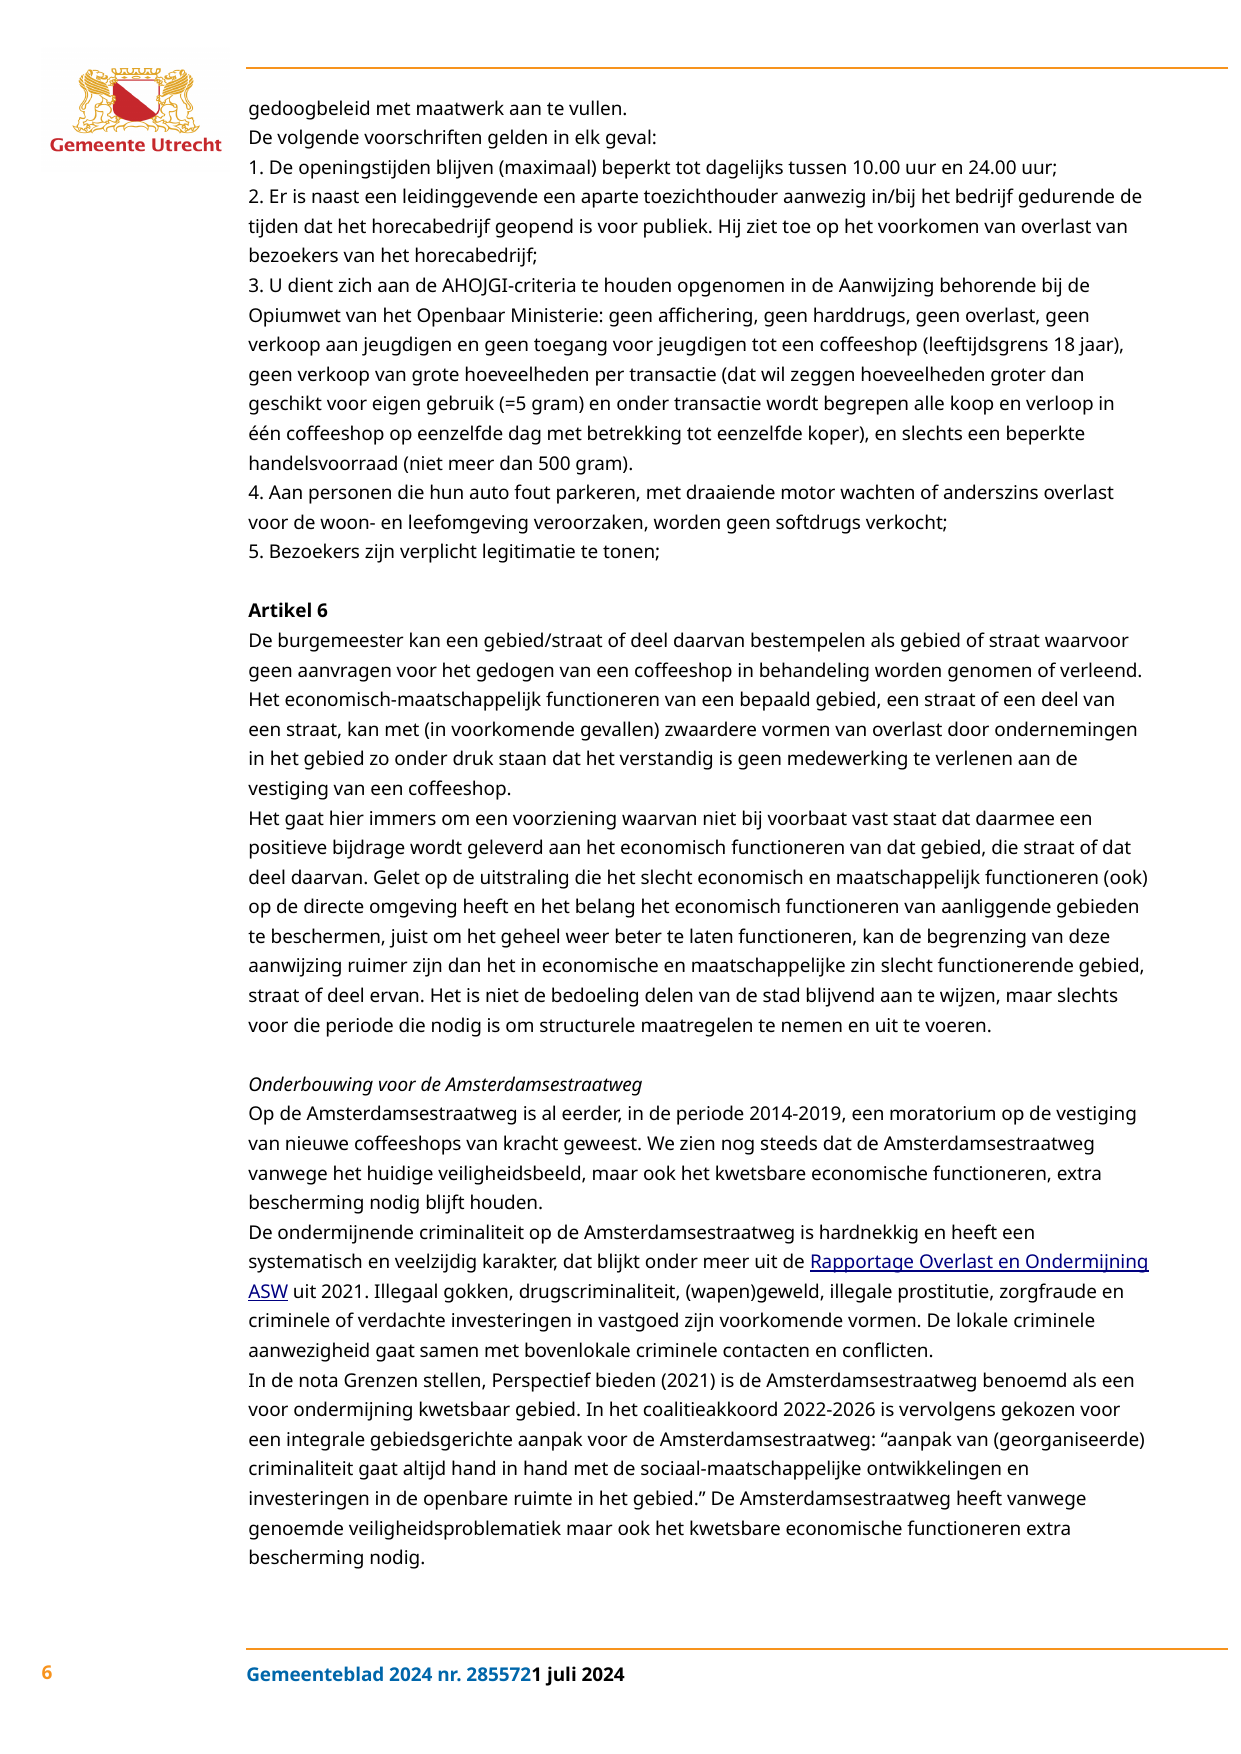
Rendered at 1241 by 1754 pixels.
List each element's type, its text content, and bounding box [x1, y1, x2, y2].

text Onderbouwing voor de Amsterdamsestraatweg [248, 1071, 1152, 1097]
text 2. Er is naast een leidinggevende een aparte toezichthouder aanwezig in/bij het bedrijf gedurende de tijden dat het horecabedrijf geopend is voor publiek. Hij ziet toe op het voorkomen van overlast van bezoekers van het horecabedrijf; [248, 183, 1152, 268]
text De volgende voorschriften gelden in elk geval: [248, 124, 1152, 150]
text gedoogbeleid met maatwerk aan te vullen. [248, 95, 1152, 121]
text 3. U dient zich aan de AHOJGI-criteria te houden opgenomen in de Aanwijzing behorende bij de Opiumwet van het Openbaar Ministerie: geen affichering, geen harddrugs, geen overlast, geen verkoop aan jeugdigen en geen toegang voor jeugdigen tot een coffeeshop (leeftijdsgrens 18 jaar), geen verkoop van grote hoeveelheden per transactie (dat wil zeggen hoeveelheden groter dan geschikt voor eigen gebruik (=5 gram) en onder transactie wordt begrepen alle koop en verloop in één coffeeshop op eenzelfde dag met betrekking tot eenzelfde koper), en slechts een beperkte handelsvoorraad (niet meer dan 500 gram). [248, 272, 1152, 476]
text 4. Aan personen die hun auto fout parkeren, met draaiende motor wachten of anderszins overlast voor de woon- en leefomgeving veroorzaken, worden geen softdrugs verkocht; [248, 479, 1152, 535]
text De burgemeester kan een gebied/straat of deel daarvan bestempelen als gebied of straat waarvoor geen aanvragen voor het gedogen van een coffeeshop in behandeling worden genomen of verleend. [248, 627, 1152, 683]
text Het gaat hier immers om een voorziening waarvan niet bij voorbaat vast staat dat daarmee een positieve bijdrage wordt geleverd aan het economisch functioneren van dat gebied, die straat of dat deel daarvan. Gelet op de uitstraling die het slecht economisch en maatschappelijk functioneren (ook) op de directe omgeving heeft en het belang het economisch functioneren van aanliggende gebieden te beschermen, juist om het geheel weer beter te laten functioneren, kan de begrenzing van deze aanwijzing ruimer zijn dan het in economische en maatschappelijke zin slecht functionerende gebied, straat of deel ervan. Het is niet de bedoeling delen van de stad blijvend aan te wijzen, maar slechts voor die periode die nodig is om structurele maatregelen te nemen en uit te voeren. [248, 805, 1152, 1038]
text Artikel 6 [248, 598, 1152, 623]
text 5. Bezoekers zijn verplicht legitimatie te tonen; [248, 538, 1152, 564]
text Het economisch-maatschappelijk functioneren van een bepaald gebied, een straat of een deel van een straat, kan met (in voorkomende gevallen) zwaardere vormen van overlast door ondernemingen in het gebied zo onder druk staan dat het verstandig is geen medewerking te verlenen aan de vestiging van een coffeeshop. [248, 686, 1152, 801]
text In de nota Grenzen stellen, Perspectief bieden (2021) is de Amsterdamsestraatweg benoemd als een voor ondermijning kwetsbaar gebied. In het coalitieakkoord 2022-2026 is vervolgens gekozen voor een integrale gebiedsgerichte aanpak voor de Amsterdamsestraatweg: “aanpak van (georganiseerde) criminaliteit gaat altijd hand in hand met de sociaal-maatschappelijke ontwikkelingen en investeringen in de openbare ruimte in het gebied.” De Amsterdamsestraatweg heeft vanwege genoemde veiligheidsproblematiek maar ook het kwetsbare economische functioneren extra bescherming nodig. [248, 1367, 1152, 1570]
text De ondermijnende criminaliteit op de Amsterdamsestraatweg is hardnekkig en heeft een systematisch en veelzijdig karakter, dat blijkt onder meer uit de Rapportage Overlast en Ondermijning ASW uit 2021. Illegaal gokken, drugscriminaliteit, (wapen)geweld, illegale prostitutie, zorgfraude en criminele of verdachte investeringen in vastgoed zijn voorkomende vormen. De lokale criminele aanwezigheid gaat samen met bovenlokale criminele contacten en conflicten. [248, 1219, 1152, 1363]
text Op de Amsterdamsestraatweg is al eerder, in de periode 2014-2019, een moratorium op de vestiging van nieuwe coffeeshops van kracht geweest. We zien nog steeds dat de Amsterdamsestraatweg vanwege het huidige veiligheidsbeeld, maar ook het kwetsbare economische functioneren, extra bescherming nodig blijft houden. [248, 1101, 1152, 1215]
text 1. De openingstijden blijven (maximaal) beperkt tot dagelijks tussen 10.00 uur en 24.00 uur; [248, 154, 1152, 180]
picture [41, 47, 231, 172]
